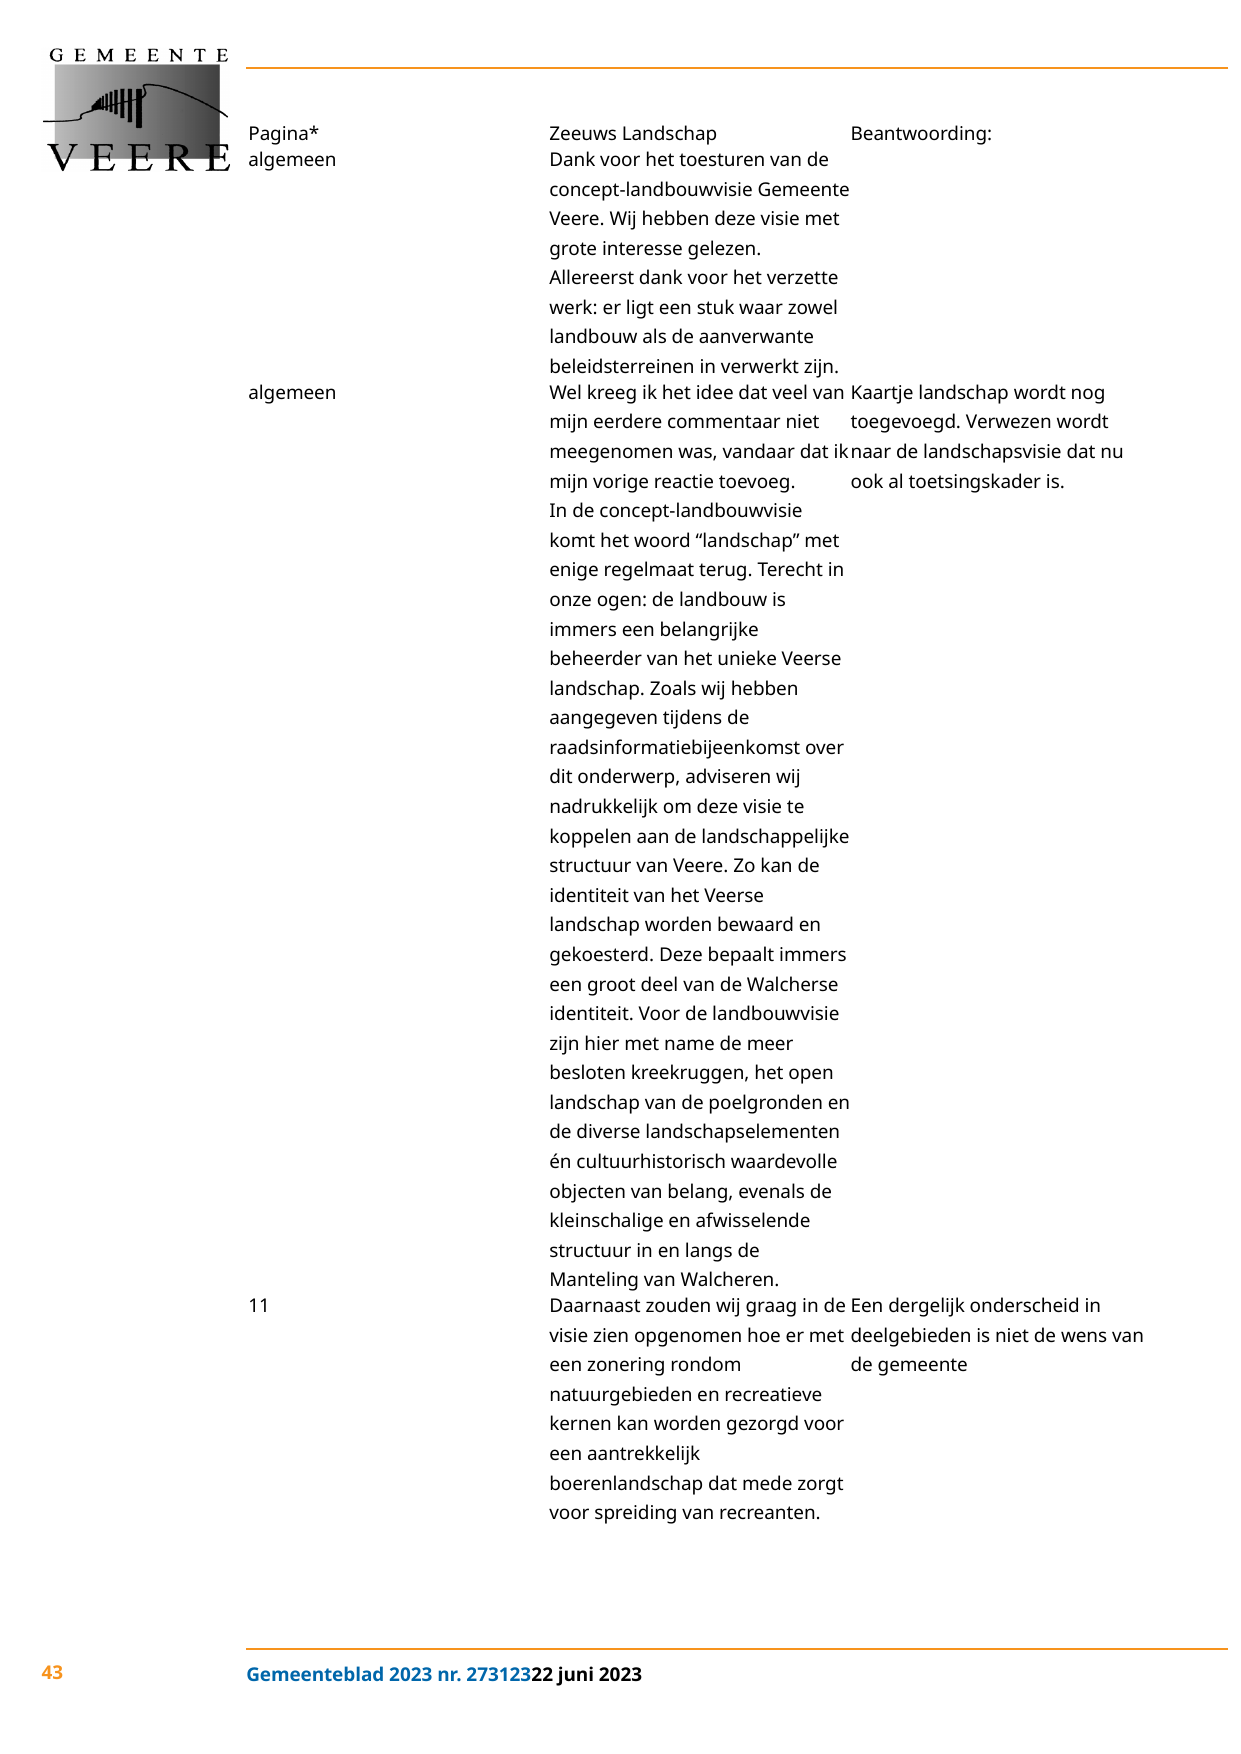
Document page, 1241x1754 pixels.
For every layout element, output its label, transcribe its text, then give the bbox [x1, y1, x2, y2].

table_cell [850, 95, 1152, 121]
picture [41, 47, 231, 172]
table_cell [549, 95, 850, 121]
table_cell 11 [248, 1292, 549, 1525]
table_cell [248, 95, 549, 121]
table_cell Wel kreeg ik het idee dat veel van mijn eerdere commentaar niet meegenomen was, vandaar dat ik mijn vorige reactie toevoeg. In de concept-landbouwvisie komt het woord “landschap” met enige regelmaat terug. Terecht in onze ogen: de landbouw is immers een belangrijke beheerder van het unieke Veerse landschap. Zoals wij hebben aangegeven tijdens de raadsinformatiebijeenkomst over dit onderwerp, adviseren wij nadrukkelijk om deze visie te koppelen aan de landschappelijke structuur van Veere. Zo kan de identiteit van het Veerse landschap worden bewaard en gekoesterd. Deze bepaalt immers een groot deel van de Walcherse identiteit. Voor de landbouwvisie zijn hier met name de meer besloten kreekruggen, het open landschap van de poelgronden en de diverse landschapselementen én cultuurhistorisch waardevolle objecten van belang, evenals de kleinschalige en afwisselende structuur in en langs de Manteling van Walcheren. [549, 379, 850, 1292]
table_cell Beantwoording: [850, 121, 1152, 146]
table_cell [850, 146, 1152, 379]
table_cell Kaartje landschap wordt nog toegevoegd. Verwezen wordt naar de landschapsvisie dat nu ook al toetsingskader is. [850, 379, 1152, 1292]
table_cell Daarnaast zouden wij graag in de visie zien opgenomen hoe er met een zonering rondom natuurgebieden en recreatieve kernen kan worden gezorgd voor een aantrekkelijk boerenlandschap dat mede zorgt voor spreiding van recreanten. [549, 1292, 850, 1525]
table_cell Een dergelijk onderscheid in deelgebieden is niet de wens van de gemeente [850, 1292, 1152, 1525]
table_cell Zeeuws Landschap [549, 121, 850, 146]
table_cell algemeen [248, 379, 549, 1292]
table_cell Pagina* [248, 121, 549, 146]
table_cell Dank voor het toesturen van de concept-landbouwvisie Gemeente Veere. Wij hebben deze visie met grote interesse gelezen. Allereerst dank voor het verzette werk: er ligt een stuk waar zowel landbouw als de aanverwante beleidsterreinen in verwerkt zijn. [549, 146, 850, 379]
table_cell algemeen [248, 146, 549, 379]
